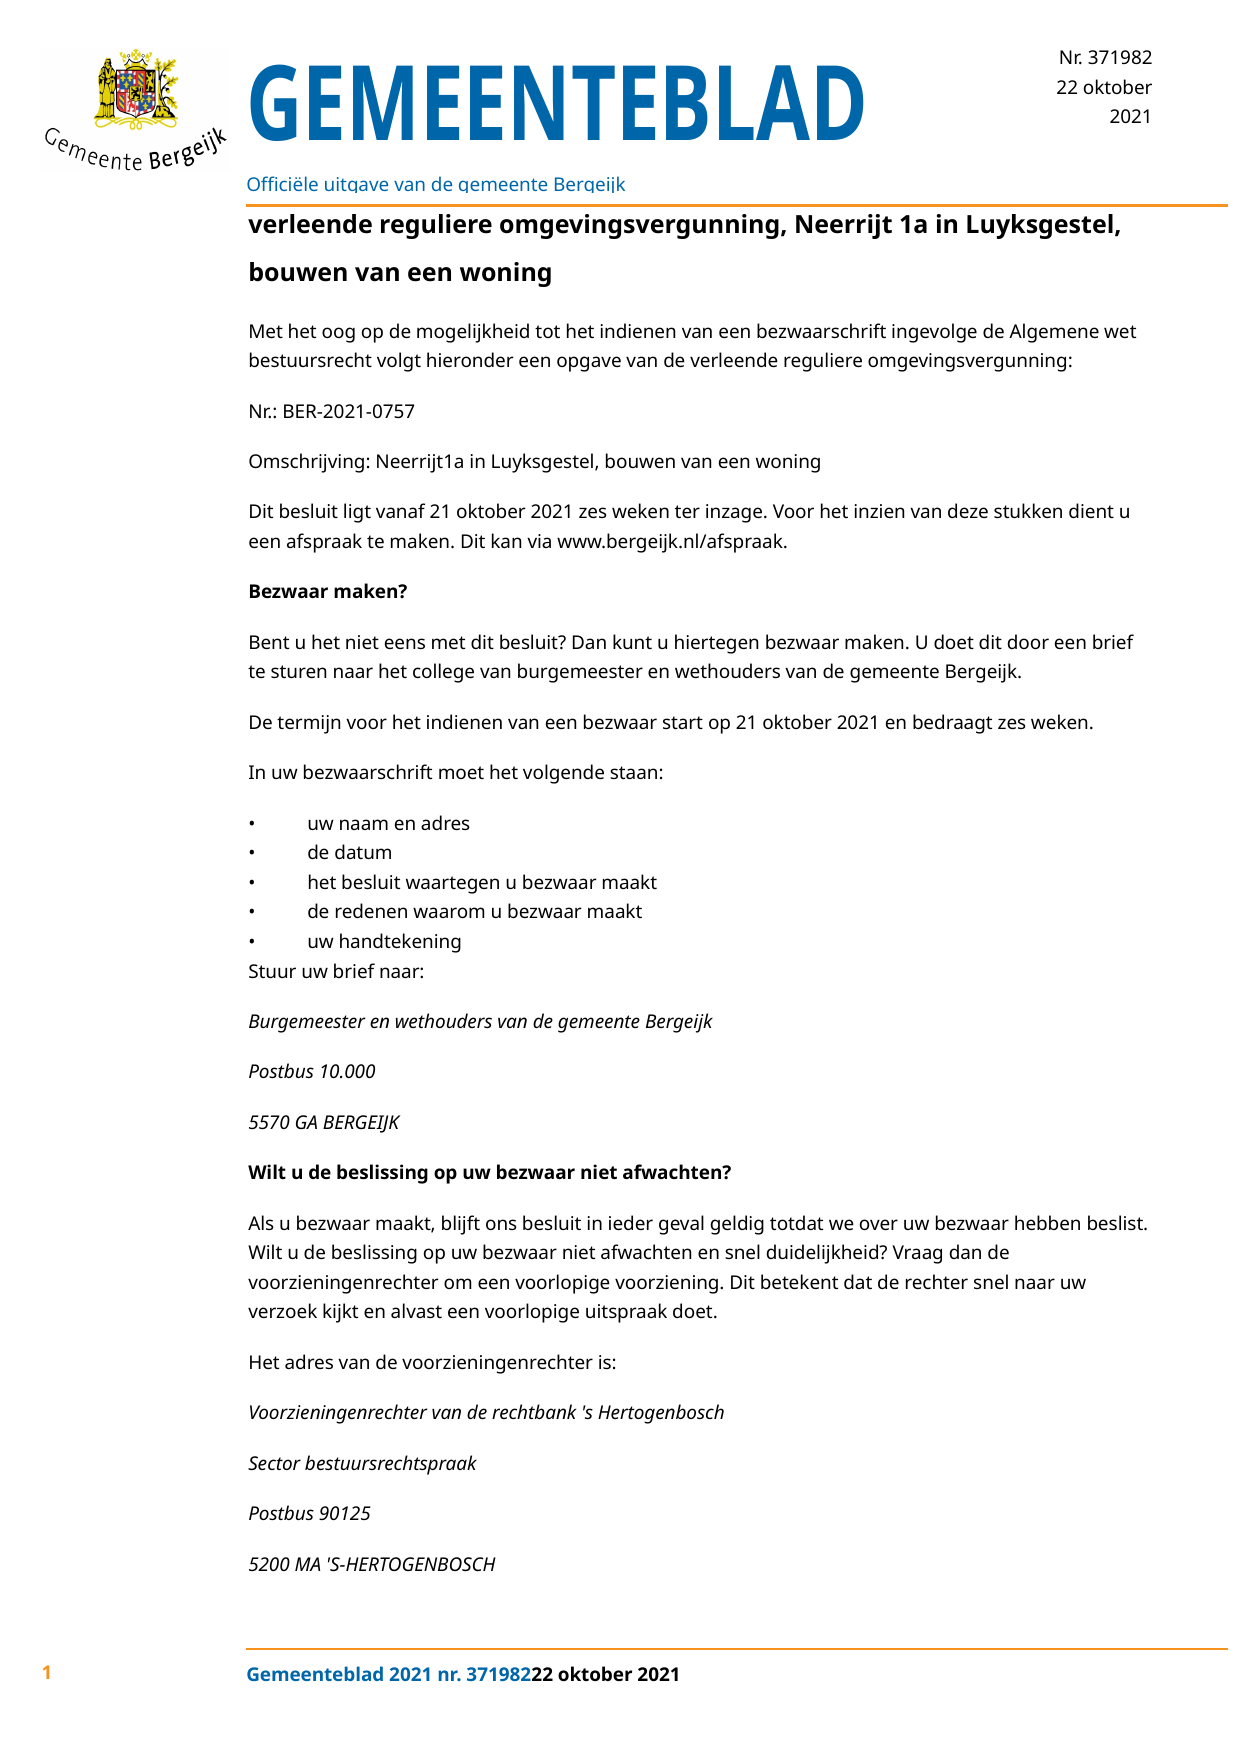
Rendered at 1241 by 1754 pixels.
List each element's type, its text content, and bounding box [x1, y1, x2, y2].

text Bent u het niet eens met dit besluit? Dan kunt u hiertegen bezwaar maken. U doet dit door een brief te sturen naar het college van burgemeester en wethouders van de gemeente Bergeijk. [248, 629, 1152, 684]
list uw naam en adres [248, 810, 1152, 836]
text De termijn voor het indienen van een bezwaar start op 21 oktober 2021 en bedraagt zes weken. [248, 709, 1152, 735]
text In uw bezwaarschrift moet het volgende staan: [248, 759, 1152, 785]
text Omschrijving: Neerrijt1a in Luyksgestel, bouwen van een woning [248, 448, 1152, 474]
picture [41, 47, 231, 172]
text Als u bezwaar maakt, blijft ons besluit in ieder geval geldig totdat we over uw bezwaar hebben beslist. Wilt u de beslissing op uw bezwaar niet afwachten en snel duidelijkheid? Vraag dan de voorzieningenrechter om een voorlopige voorziening. Dit betekent dat de rechter snel naar uw verzoek kijkt en alvast een voorlopige uitspraak doet. [248, 1210, 1152, 1324]
text Postbus 90125 [248, 1500, 1152, 1526]
text Postbus 10.000 [248, 1059, 1152, 1084]
text Sector bestuursrechtspraak [248, 1450, 1152, 1476]
text Het adres van de voorzieningenrechter is: [248, 1349, 1152, 1375]
text Nr.: BER-2021-0757 [248, 398, 1152, 424]
list de redenen waarom u bezwaar maakt [248, 899, 1152, 924]
text Wilt u de beslissing op uw bezwaar niet afwachten? [248, 1159, 1152, 1185]
list het besluit waartegen u bezwaar maakt [248, 869, 1152, 895]
text Voorzieningenrechter van de rechtbank 's Hertogenbosch [248, 1399, 1152, 1425]
text 5570 GA BERGEIJK [248, 1109, 1152, 1135]
text Stuur uw brief naar: [248, 958, 1152, 984]
text Dit besluit ligt vanaf 21 oktober 2021 zes weken ter inzage. Voor het inzien van deze stukken dient u een afspraak te maken. Dit kan via www.bergeijk.nl/afspraak. [248, 499, 1152, 554]
list uw handtekening [248, 928, 1152, 954]
list de datum [248, 839, 1152, 865]
text Bezwaar maken? [248, 579, 1152, 604]
text Burgemeester en wethouders van de gemeente Bergeijk [248, 1008, 1152, 1034]
text 5200 MA 'S-HERTOGENBOSCH [248, 1551, 1152, 1577]
text verleende reguliere omgevingsvergunning, Neerrijt 1a in Luyksgestel, bouwen van een woning [248, 207, 1152, 288]
text Met het oog op de mogelijkheid tot het indienen van een bezwaarschrift ingevolge de Algemene wet bestuursrecht volgt hieronder een opgave van de verleende reguliere omgevingsvergunning: [248, 318, 1152, 373]
